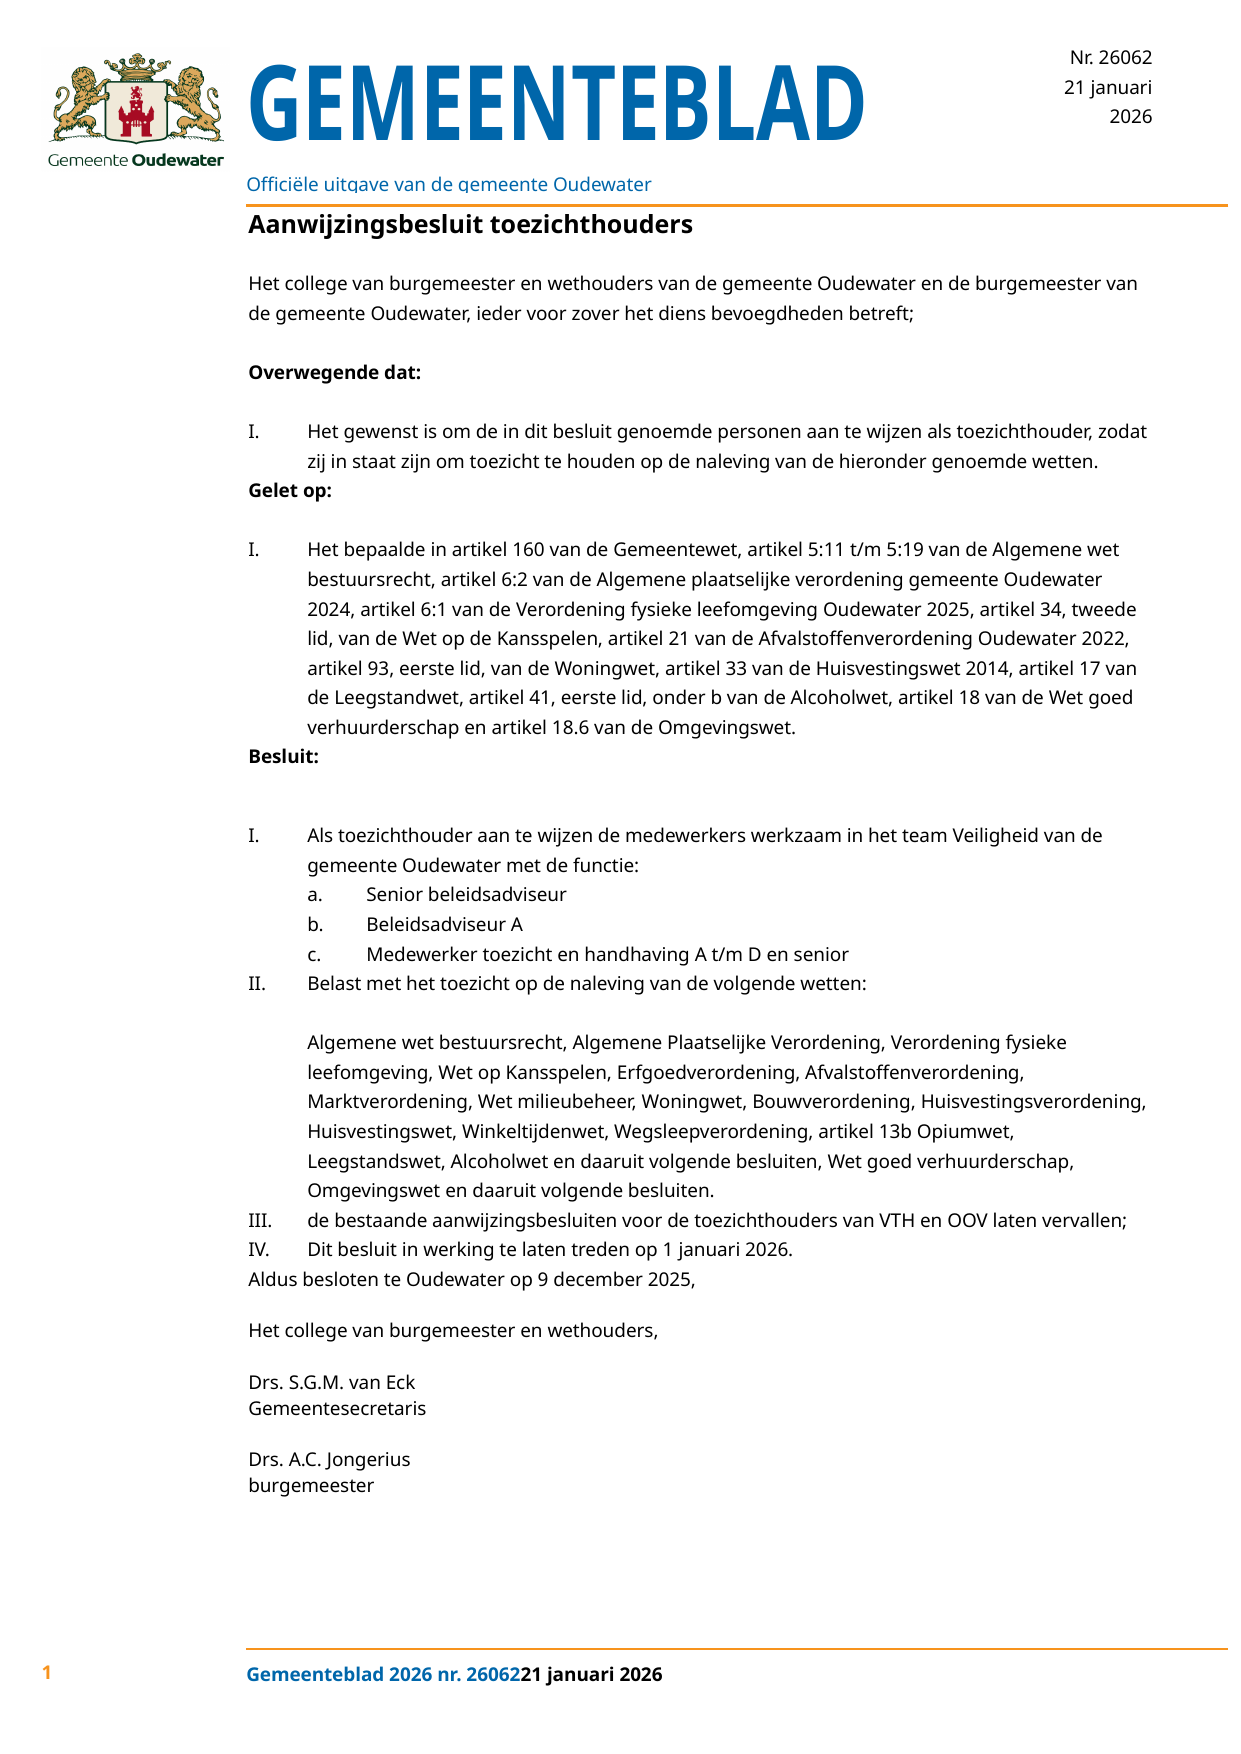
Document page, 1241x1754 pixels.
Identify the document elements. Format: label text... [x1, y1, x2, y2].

text Drs. A.C. Jongerius [248, 1446, 1152, 1472]
text Overwegende dat: [248, 359, 1152, 385]
list Medewerker toezicht en handhaving A t/m D en senior [307, 941, 1152, 967]
text Het college van burgemeester en wethouders van de gemeente Oudewater en de burgemeester van de gemeente Oudewater, ieder voor zover het diens bevoegdheden betreft; [248, 270, 1152, 326]
list de bestaande aanwijzingsbesluiten voor de toezichthouders van VTH en OOV laten vervallen; [248, 1207, 1152, 1233]
text Het college van burgemeester en wethouders, [248, 1318, 1152, 1343]
list Belast met het toezicht op de naleving van de volgende wetten: [248, 970, 1152, 996]
list Algemene wet bestuursrecht, Algemene Plaatselijke Verordening, Verordening fysieke leefomgeving, Wet op Kansspelen, Erfgoedverordening, Afvalstoffenverordening, Marktverordening, Wet milieubeheer, Woningwet, Bouwverordening, Huisvestingsverordening, Huisvestingswet, Winkeltijdenwet, Wegsleepverordening, artikel 13b Opiumwet, Leegstandswet, Alcoholwet en daaruit volgende besluiten, Wet goed verhuurderschap, Omgevingswet en daaruit volgende besluiten. [248, 1029, 1152, 1203]
list Het bepaalde in artikel 160 van de Gemeentewet, artikel 5:11 t/m 5:19 van de Algemene wet bestuursrecht, artikel 6:2 van de Algemene plaatselijke verordening gemeente Oudewater 2024, artikel 6:1 van de Verordening fysieke leefomgeving Oudewater 2025, artikel 34, tweede lid, van de Wet op de Kansspelen, artikel 21 van de Afvalstoffenverordening Oudewater 2022, artikel 93, eerste lid, van de Woningwet, artikel 33 van de Huisvestingswet 2014, artikel 17 van de Leegstandwet, artikel 41, eerste lid, onder b van de Alcoholwet, artikel 18 van de Wet goed verhuurderschap en artikel 18.6 van de Omgevingswet. [248, 537, 1152, 740]
list Dit besluit in werking te laten treden op 1 januari 2026. [248, 1237, 1152, 1262]
text Drs. S.G.M. van Eck [248, 1369, 1152, 1395]
text Gemeentesecretaris [248, 1395, 1152, 1421]
list Beleidsadviseur A [307, 911, 1152, 937]
list Als toezichthouder aan te wijzen de medewerkers werkzaam in het team Veiligheid van de gemeente Oudewater met de functie: [248, 822, 1152, 878]
list Het gewenst is om de in dit besluit genoemde personen aan te wijzen als toezichthouder, zodat zij in staat zijn om toezicht te houden op de naleving van de hieronder genoemde wetten. [248, 418, 1152, 473]
text burgemeester [248, 1472, 1152, 1498]
text Aldus besloten te Oudewater op 9 december 2025, [248, 1266, 1152, 1292]
list Senior beleidsadviseur [307, 882, 1152, 907]
text Besluit: [248, 744, 1152, 769]
picture [41, 47, 231, 172]
text Aanwijzingsbesluit toezichthouders [248, 207, 1152, 241]
text Gelet op: [248, 477, 1152, 503]
